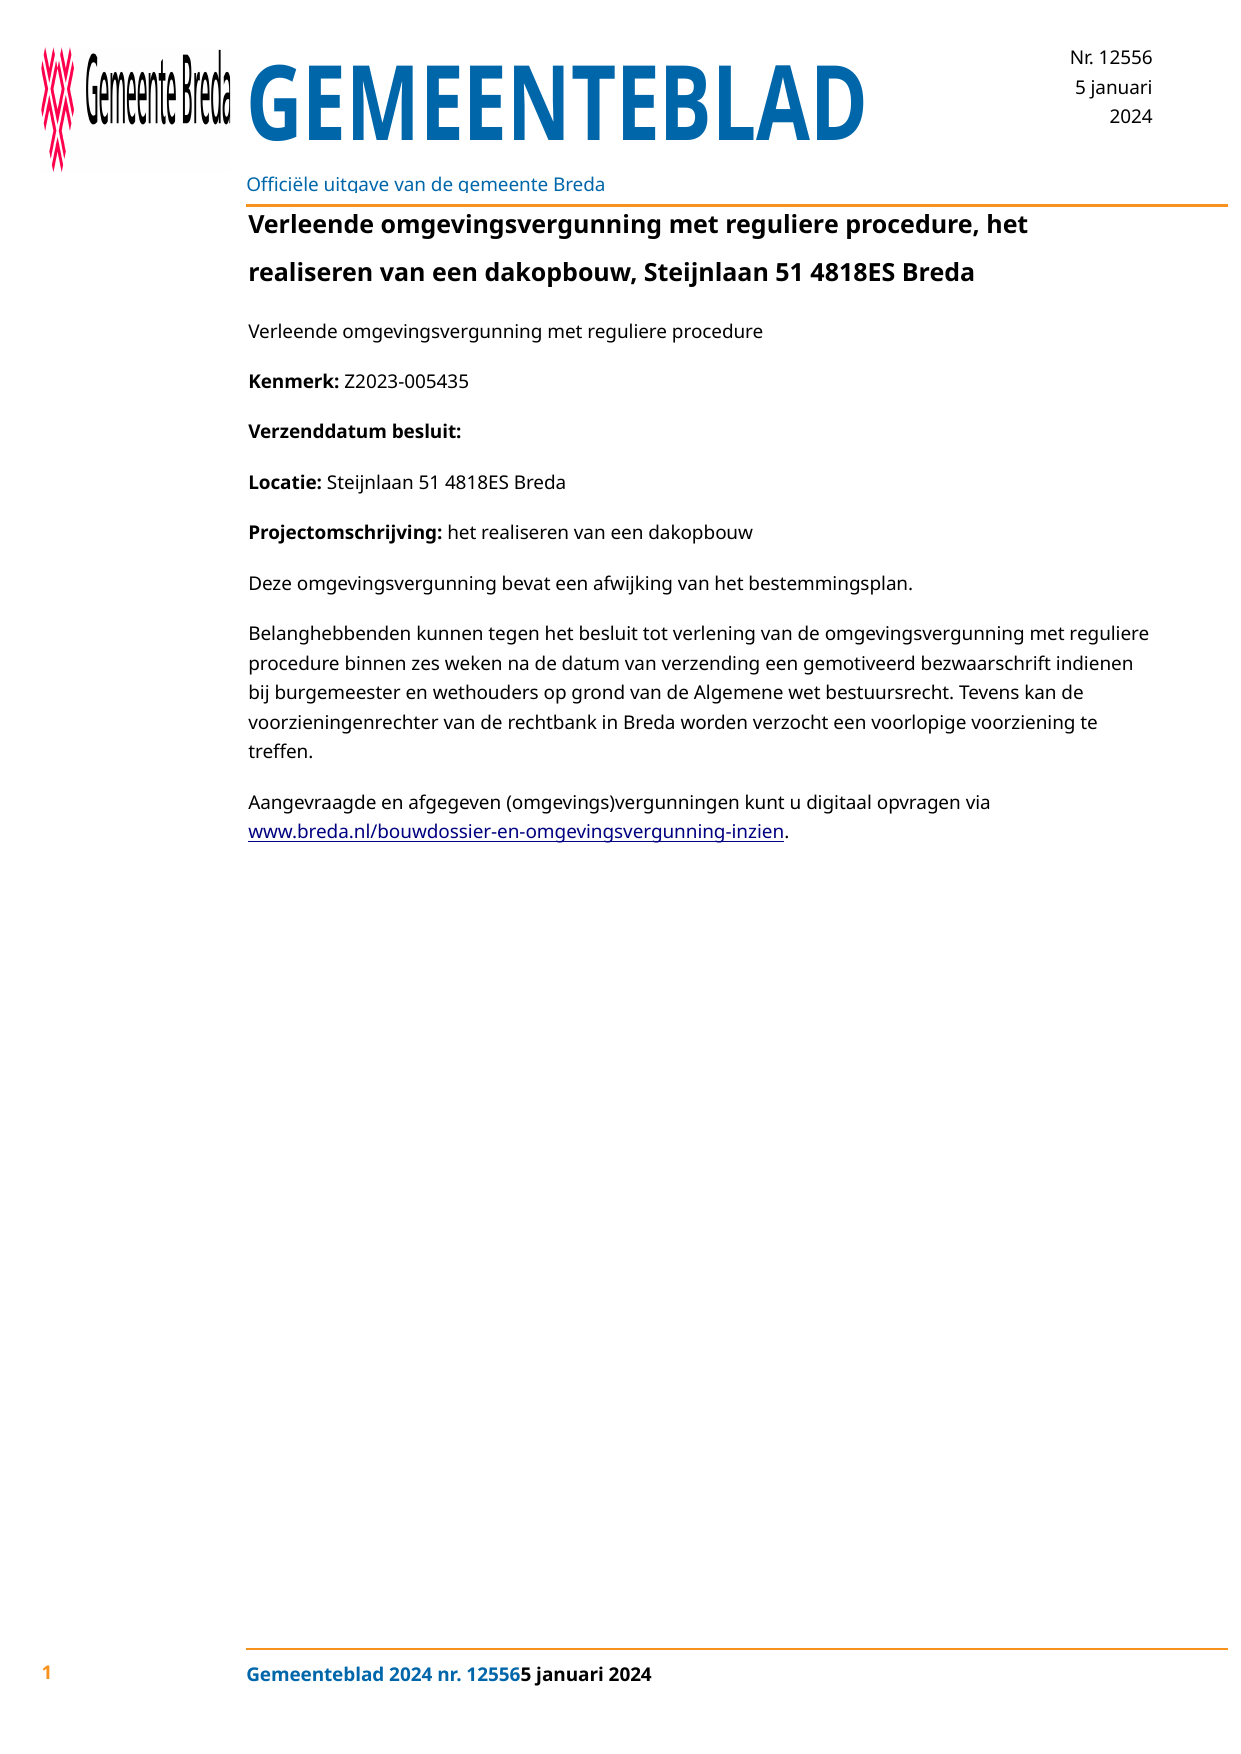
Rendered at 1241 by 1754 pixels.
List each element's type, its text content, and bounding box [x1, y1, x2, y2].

text Kenmerk: Z2023-005435 [248, 368, 1152, 394]
picture [41, 47, 231, 172]
text Aangevraagde en afgegeven (omgevings)vergunningen kunt u digitaal opvragen via www.breda.nl/bouwdossier-en-omgevingsvergunning-inzien. [248, 789, 1152, 844]
text Projectomschrijving: het realiseren van een dakopbouw [248, 519, 1152, 545]
text Belanghebbenden kunnen tegen het besluit tot verlening van de omgevingsvergunning met reguliere procedure binnen zes weken na de datum van verzending een gemotiveerd bezwaarschrift indienen bij burgemeester en wethouders op grond van de Algemene wet bestuursrecht. Tevens kan de voorzieningenrechter van de rechtbank in Breda worden verzocht een voorlopige voorziening te treffen. [248, 620, 1152, 764]
text Deze omgevingsvergunning bevat een afwijking van het bestemmingsplan. [248, 570, 1152, 596]
text Verleende omgevingsvergunning met reguliere procedure [248, 318, 1152, 344]
text Verleende omgevingsvergunning met reguliere procedure, het realiseren van een dakopbouw, Steijnlaan 51 4818ES Breda [248, 207, 1152, 288]
text Verzenddatum besluit: [248, 419, 1152, 444]
text Locatie: Steijnlaan 51 4818ES Breda [248, 469, 1152, 495]
